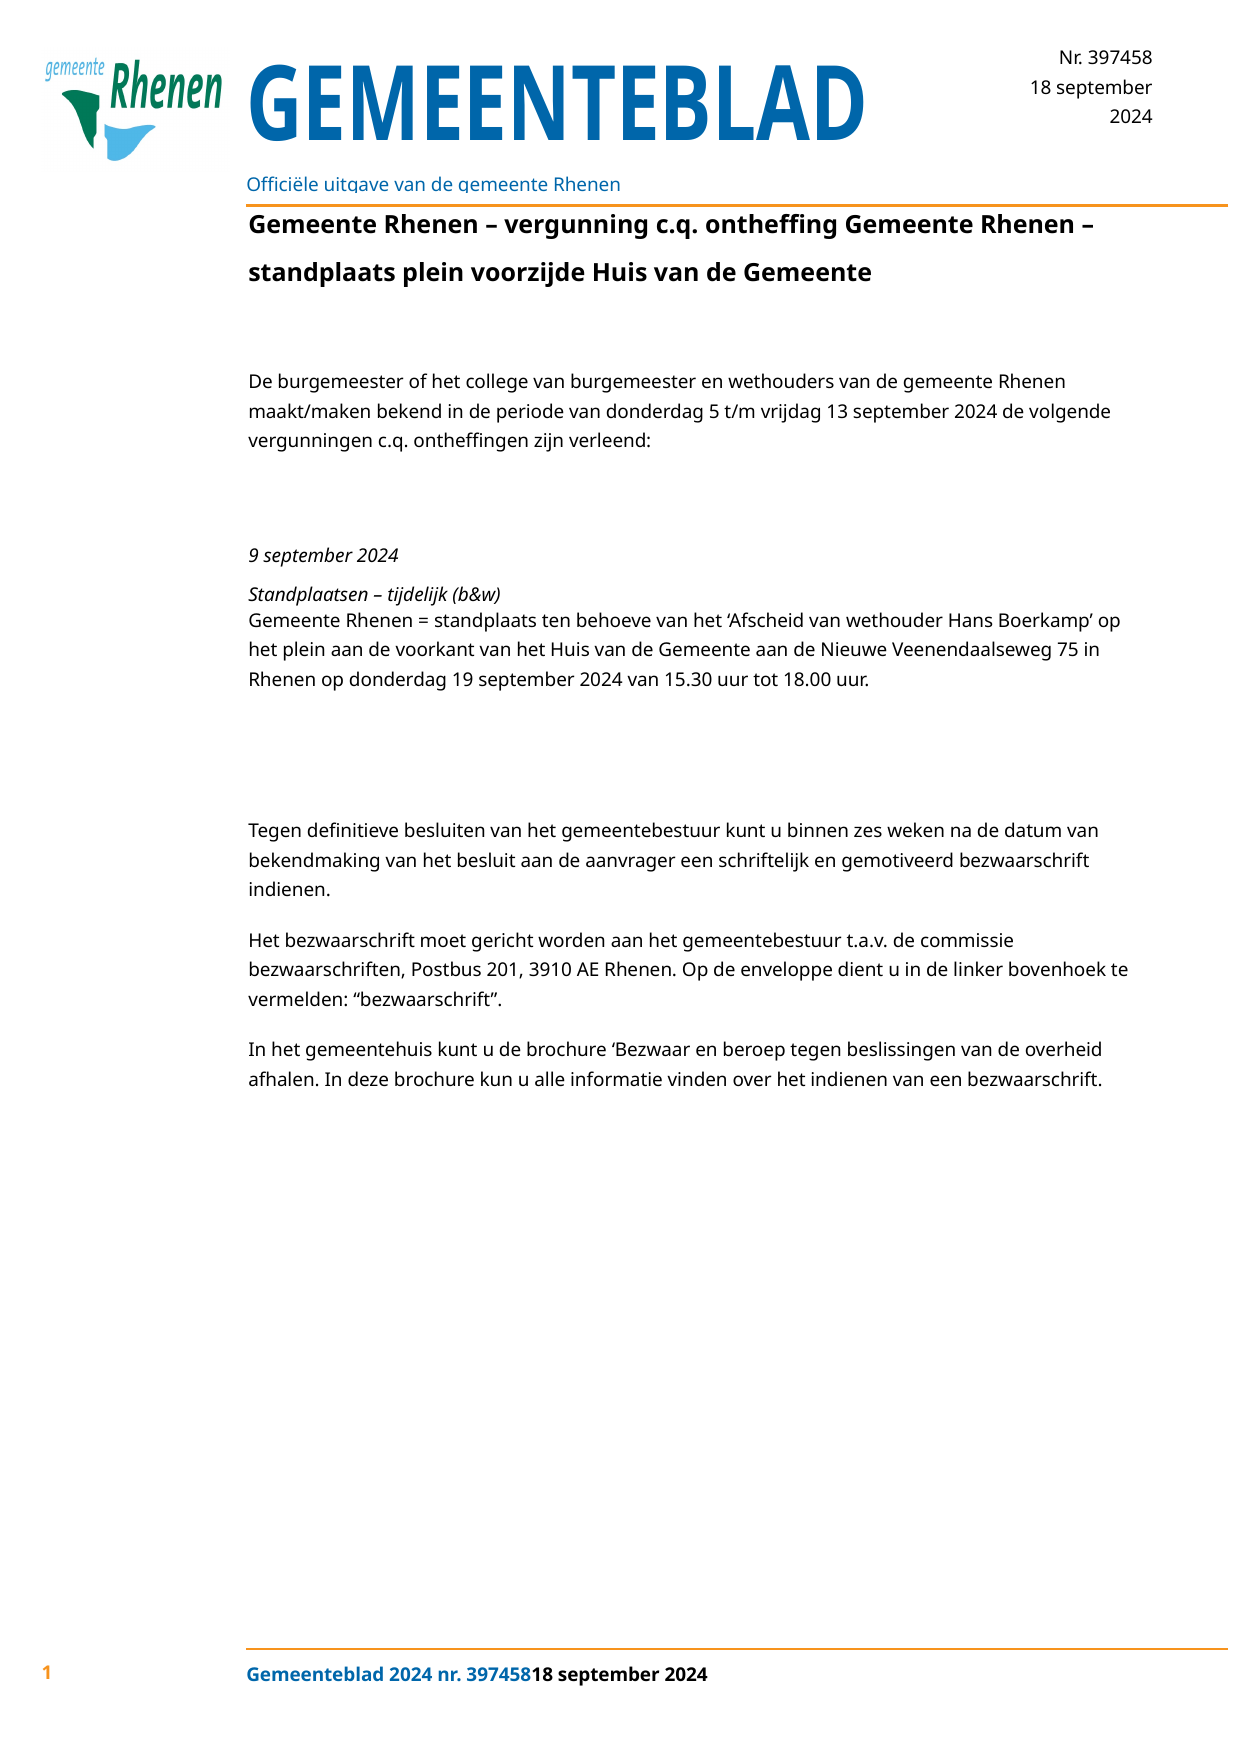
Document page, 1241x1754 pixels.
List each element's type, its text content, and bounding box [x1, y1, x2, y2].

text 9 september 2024 [248, 542, 1152, 568]
text Gemeente Rhenen – vergunning c.q. ontheffing Gemeente Rhenen – standplaats plein voorzijde Huis van de Gemeente [248, 207, 1152, 288]
text Tegen definitieve besluiten van het gemeentebestuur kunt u binnen zes weken na de datum van bekendmaking van het besluit aan de aanvrager een schriftelijk en gemotiveerd bezwaarschrift indienen. [248, 817, 1152, 902]
text Standplaatsen – tijdelijk (b&w) [248, 581, 1152, 607]
text In het gemeentehuis kunt u de brochure ‘Bezwaar en beroep tegen beslissingen van de overheid afhalen. In deze brochure kun u alle informatie vinden over het indienen van een bezwaarschrift. [248, 1036, 1152, 1092]
text De burgemeester of het college van burgemeester en wethouders van de gemeente Rhenen maakt/maken bekend in de periode van donderdag 5 t/m vrijdag 13 september 2024 de volgende vergunningen c.q. ontheffingen zijn verleend: [248, 368, 1152, 453]
picture [41, 47, 231, 172]
text Gemeente Rhenen = standplaats ten behoeve van het ‘Afscheid van wethouder Hans Boerkamp’ op het plein aan de voorkant van het Huis van de Gemeente aan de Nieuwe Veenendaalseweg 75 in Rhenen op donderdag 19 september 2024 van 15.30 uur tot 18.00 uur. [248, 607, 1152, 692]
text Het bezwaarschrift moet gericht worden aan het gemeentebestuur t.a.v. de commissie bezwaarschriften, Postbus 201, 3910 AE Rhenen. Op de enveloppe dient u in de linker bovenhoek te vermelden: “bezwaarschrift”. [248, 927, 1152, 1012]
